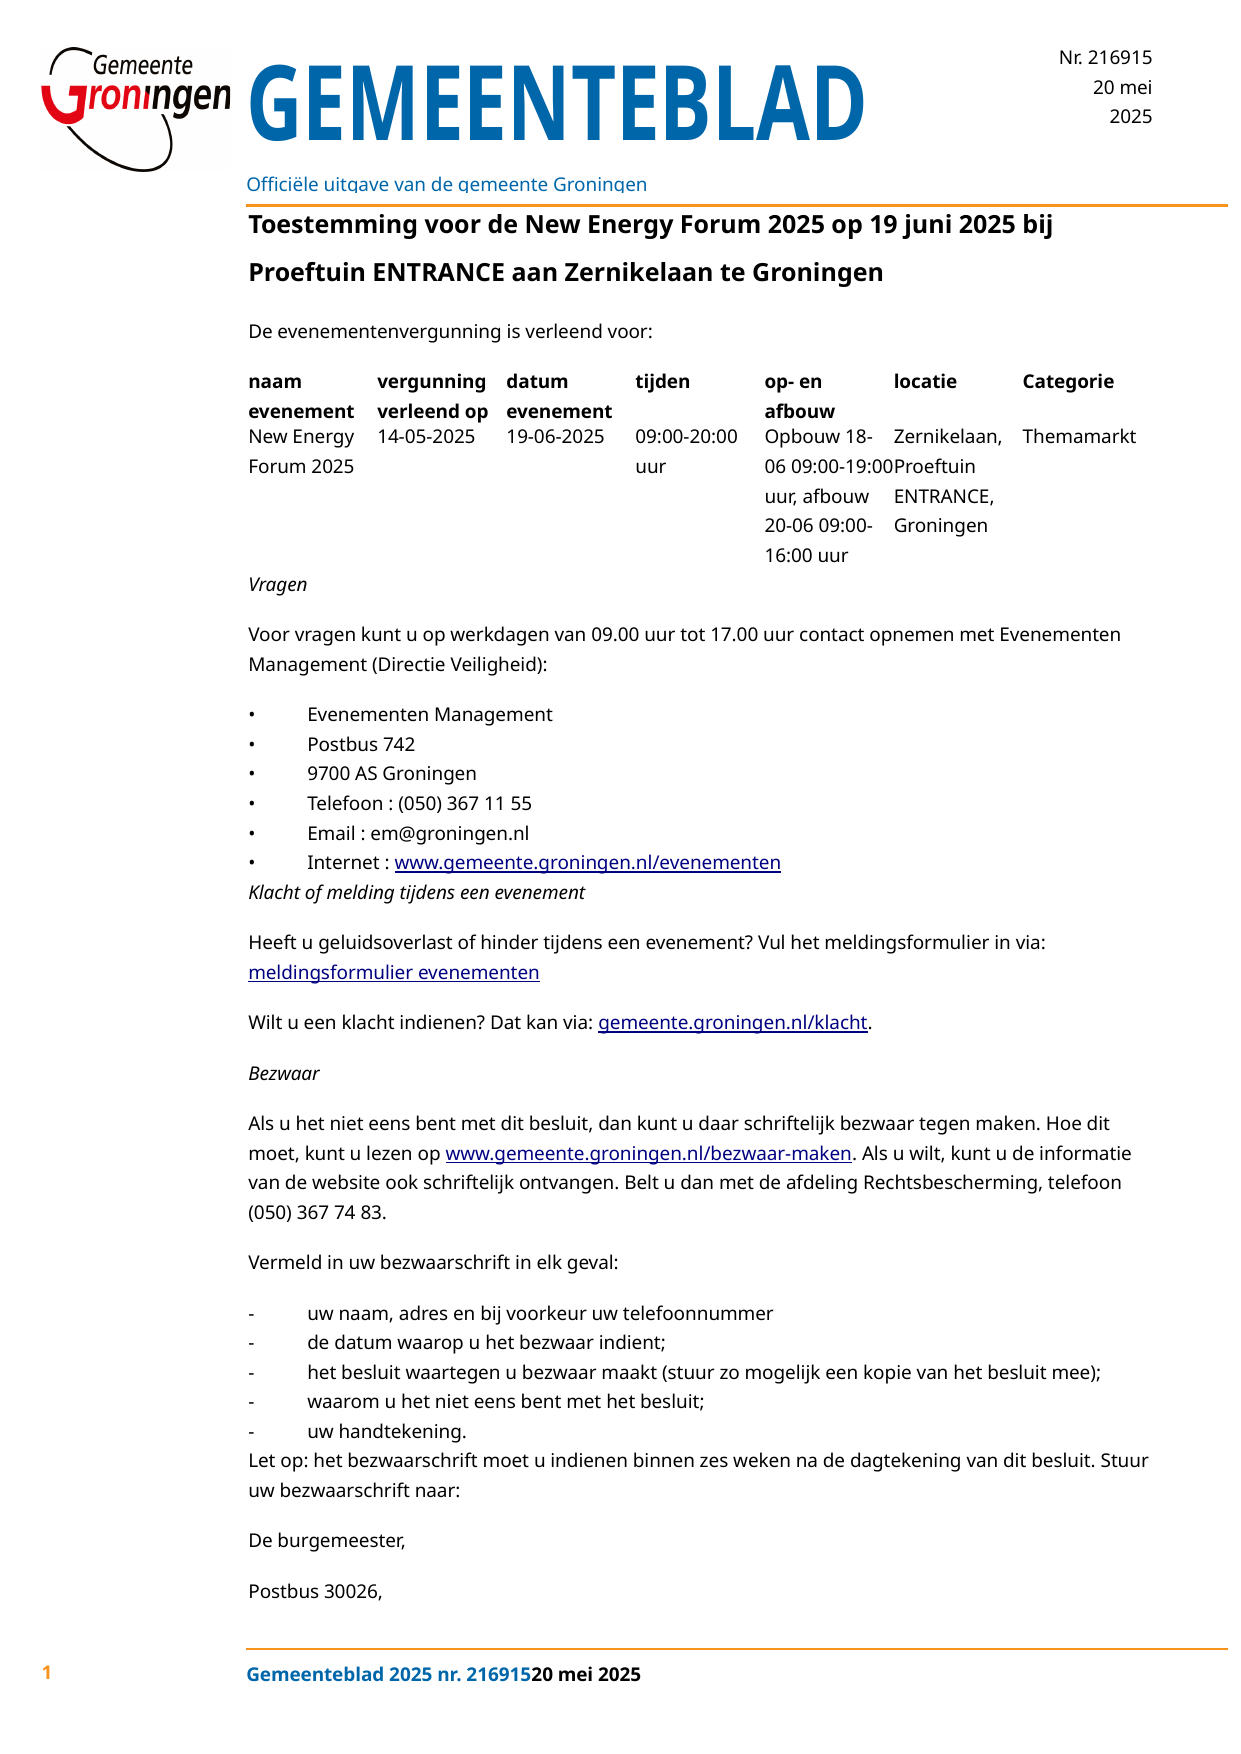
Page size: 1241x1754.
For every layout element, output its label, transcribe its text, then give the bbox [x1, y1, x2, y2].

list de datum waarop u het bezwaar indient; [248, 1329, 1152, 1355]
table_cell 09:00-20:00 uur [635, 424, 764, 568]
text Heeft u geluidsoverlast of hinder tijdens een evenement? Vul het meldingsformulier in via: meldingsformulier evenementen [248, 929, 1152, 985]
text Toestemming voor de New Energy Forum 2025 op 19 juni 2025 bij Proeftuin ENTRANCE aan Zernikelaan te Groningen [248, 207, 1152, 288]
text Klacht of melding tijdens een evenement [248, 879, 1152, 905]
text De evenementenvergunning is verleend voor: [248, 318, 1152, 344]
table_cell New Energy Forum 2025 [248, 424, 377, 568]
text De burgemeester, [248, 1528, 1152, 1553]
table_header locatie [894, 369, 1022, 424]
text Bezwaar [248, 1060, 1152, 1086]
picture [41, 47, 231, 172]
table_header vergunning verleend op [377, 369, 506, 424]
text Let op: het bezwaarschrift moet u indienen binnen zes weken na de dagtekening van dit besluit. Stuur uw bezwaarschrift naar: [248, 1448, 1152, 1503]
list Evenementen Management [248, 701, 1152, 727]
list uw handtekening. [248, 1418, 1152, 1444]
table_header tijden [635, 369, 764, 424]
text Als u het niet eens bent met dit besluit, dan kunt u daar schriftelijk bezwaar tegen maken. Hoe dit moet, kunt u lezen op www.gemeente.groningen.nl/bezwaar-maken. Als u wilt, kunt u de informatie van de website ook schriftelijk ontvangen. Belt u dan met de afdeling Rechtsbescherming, telefoon (050) 367 74 83. [248, 1110, 1152, 1225]
list 9700 AS Groningen [248, 761, 1152, 786]
list Telefoon : (050) 367 11 55 [248, 790, 1152, 816]
list het besluit waartegen u bezwaar maakt (stuur zo mogelijk een kopie van het besluit mee); [248, 1359, 1152, 1385]
list waarom u het niet eens bent met het besluit; [248, 1388, 1152, 1414]
text Vragen [248, 571, 1152, 597]
list Postbus 742 [248, 731, 1152, 757]
table_header datum evenement [506, 369, 635, 424]
table_cell 14-05-2025 [377, 424, 506, 568]
list Internet : www.gemeente.groningen.nl/evenementen [248, 849, 1152, 875]
list Email : em@groningen.nl [248, 820, 1152, 846]
table_header Categorie [1023, 369, 1152, 424]
text Wilt u een klacht indienen? Dat kan via: gemeente.groningen.nl/klacht. [248, 1009, 1152, 1035]
text Vermeld in uw bezwaarschrift in elk geval: [248, 1249, 1152, 1275]
text Voor vragen kunt u op werkdagen van 09.00 uur tot 17.00 uur contact opnemen met Evenementen Management (Directie Veiligheid): [248, 621, 1152, 677]
table_cell Zernikelaan, Proeftuin ENTRANCE, Groningen [894, 424, 1022, 568]
text Postbus 30026, [248, 1578, 1152, 1604]
table_cell 19-06-2025 [506, 424, 635, 568]
table_header naam evenement [248, 369, 377, 424]
table_header op- en afbouw [764, 369, 893, 424]
list uw naam, adres en bij voorkeur uw telefoonnummer [248, 1300, 1152, 1326]
table_cell Opbouw 18-06 09:00-19:00 uur, afbouw 20-06 09:00-16:00 uur [764, 424, 893, 568]
table_cell Themamarkt [1023, 424, 1152, 568]
